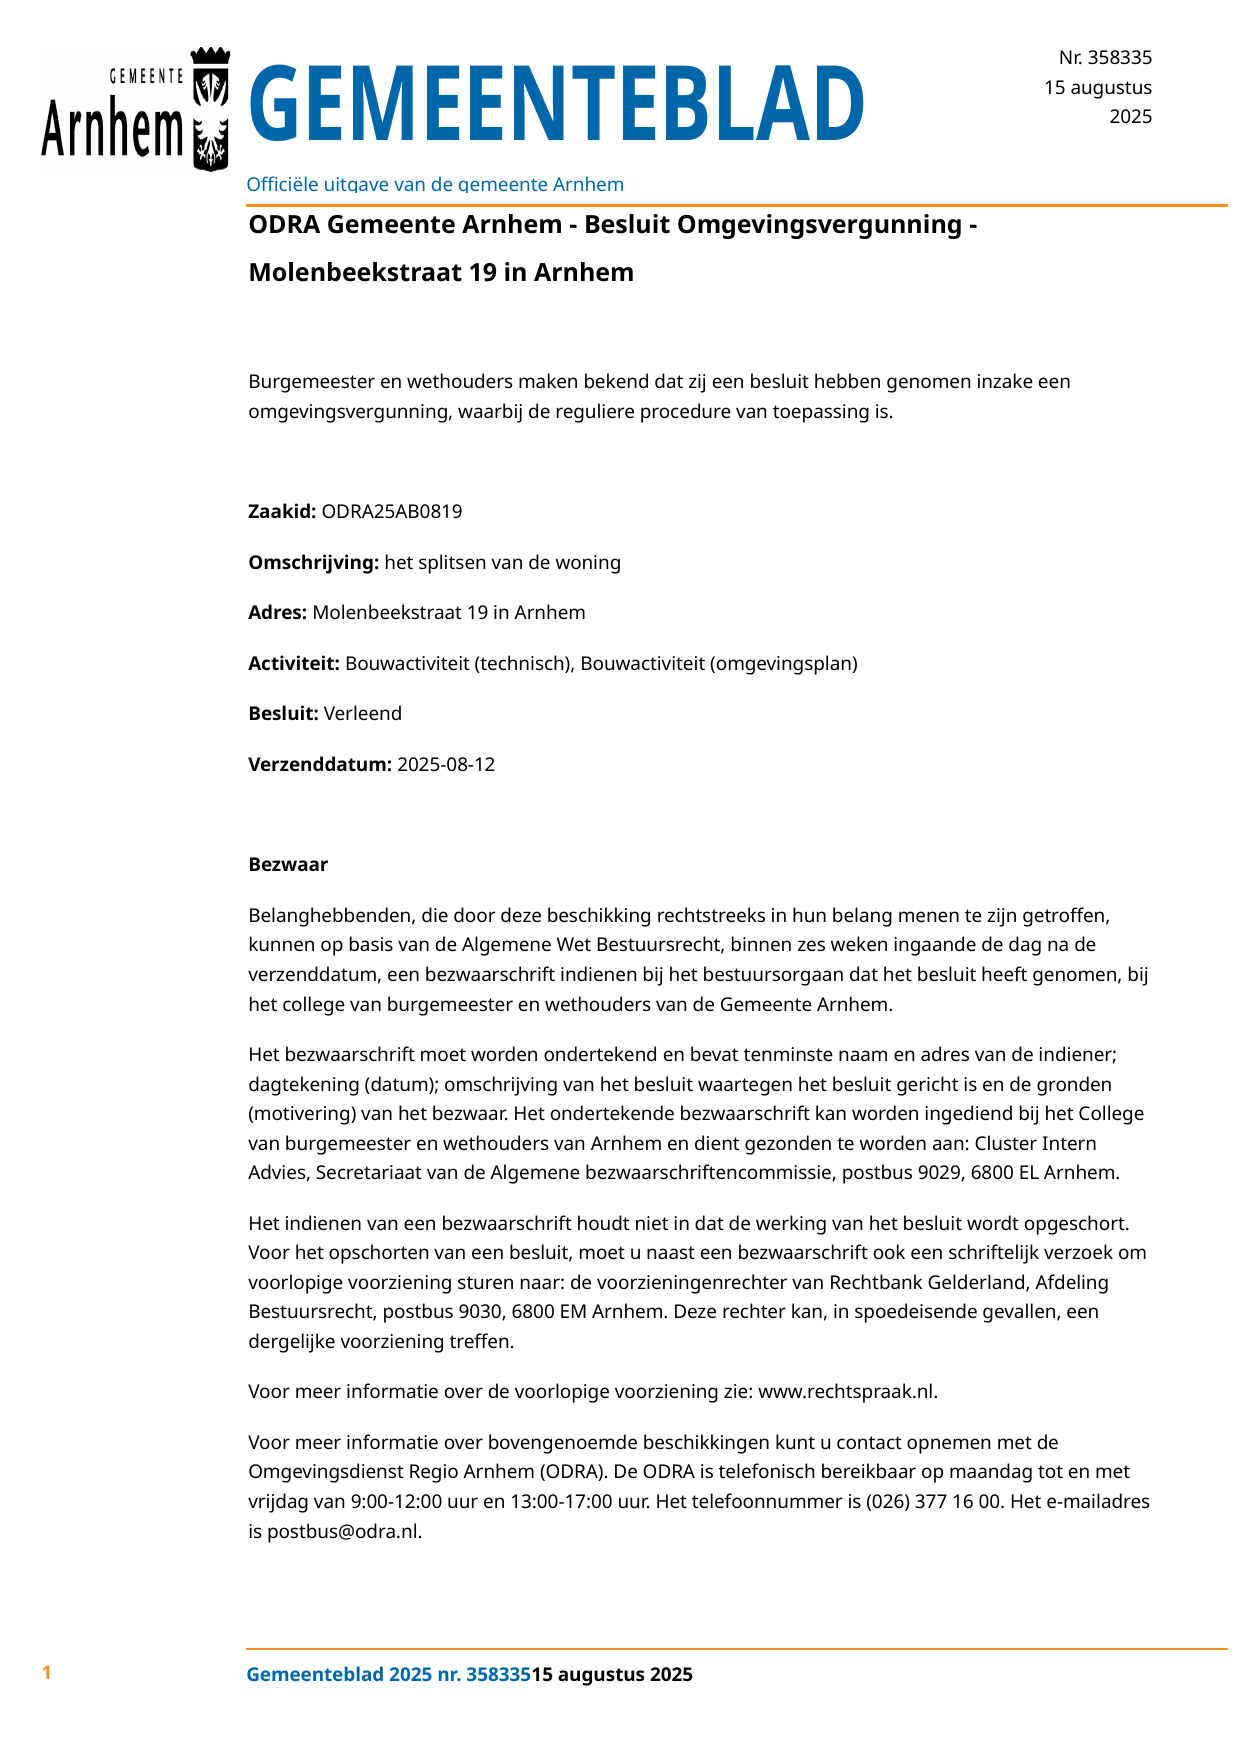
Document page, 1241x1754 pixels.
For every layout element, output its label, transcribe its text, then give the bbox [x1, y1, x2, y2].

text Activiteit: Bouwactiviteit (technisch), Bouwactiviteit (omgevingsplan) [248, 650, 1152, 676]
text Adres: Molenbeekstraat 19 in Arnhem [248, 599, 1152, 625]
text Besluit: Verleend [248, 700, 1152, 726]
text Het bezwaarschrift moet worden ondertekend en bevat tenminste naam en adres van de indiener; dagtekening (datum); omschrijving van het besluit waartegen het besluit gericht is en de gronden (motivering) van het bezwaar. Het ondertekende bezwaarschrift kan worden ingediend bij het College van burgemeester en wethouders van Arnhem en dient gezonden te worden aan: Cluster Intern Advies, Secretariaat van de Algemene bezwaarschriftencommissie, postbus 9029, 6800 EL Arnhem. [248, 1041, 1152, 1185]
text Het indienen van een bezwaarschrift houdt niet in dat de werking van het besluit wordt opgeschort. Voor het opschorten van een besluit, moet u naast een bezwaarschrift ook een schriftelijk verzoek om voorlopige voorziening sturen naar: de voorzieningenrechter van Rechtbank Gelderland, Afdeling Bestuursrecht, postbus 9030, 6800 EM Arnhem. Deze rechter kan, in spoedeisende gevallen, een dergelijke voorziening treffen. [248, 1210, 1152, 1354]
text Belanghebbenden, die door deze beschikking rechtstreeks in hun belang menen te zijn getroffen, kunnen op basis van de Algemene Wet Bestuursrecht, binnen zes weken ingaande de dag na de verzenddatum, een bezwaarschrift indienen bij het bestuursorgaan dat het besluit heeft genomen, bij het college van burgemeester en wethouders van de Gemeente Arnhem. [248, 902, 1152, 1017]
text Voor meer informatie over de voorlopige voorziening zie: www.rechtspraak.nl. [248, 1379, 1152, 1404]
text Verzenddatum: 2025-08-12 [248, 751, 1152, 777]
text ODRA Gemeente Arnhem - Besluit Omgevingsvergunning - Molenbeekstraat 19 in Arnhem [248, 207, 1152, 288]
text Voor meer informatie over bovengenoemde beschikkingen kunt u contact opnemen met de Omgevingsdienst Regio Arnhem (ODRA). De ODRA is telefonisch bereikbaar op maandag tot en met vrijdag van 9:00-12:00 uur en 13:00-17:00 uur. Het telefoonnummer is (026) 377 16 00. Het e-mailadres is postbus@odra.nl. [248, 1429, 1152, 1544]
picture [41, 47, 231, 172]
text Omschrijving: het splitsen van de woning [248, 549, 1152, 575]
text Burgemeester en wethouders maken bekend dat zij een besluit hebben genomen inzake een omgevingsvergunning, waarbij de reguliere procedure van toepassing is. [248, 368, 1152, 424]
text Bezwaar [248, 852, 1152, 877]
text Zaakid: ODRA25AB0819 [248, 499, 1152, 524]
